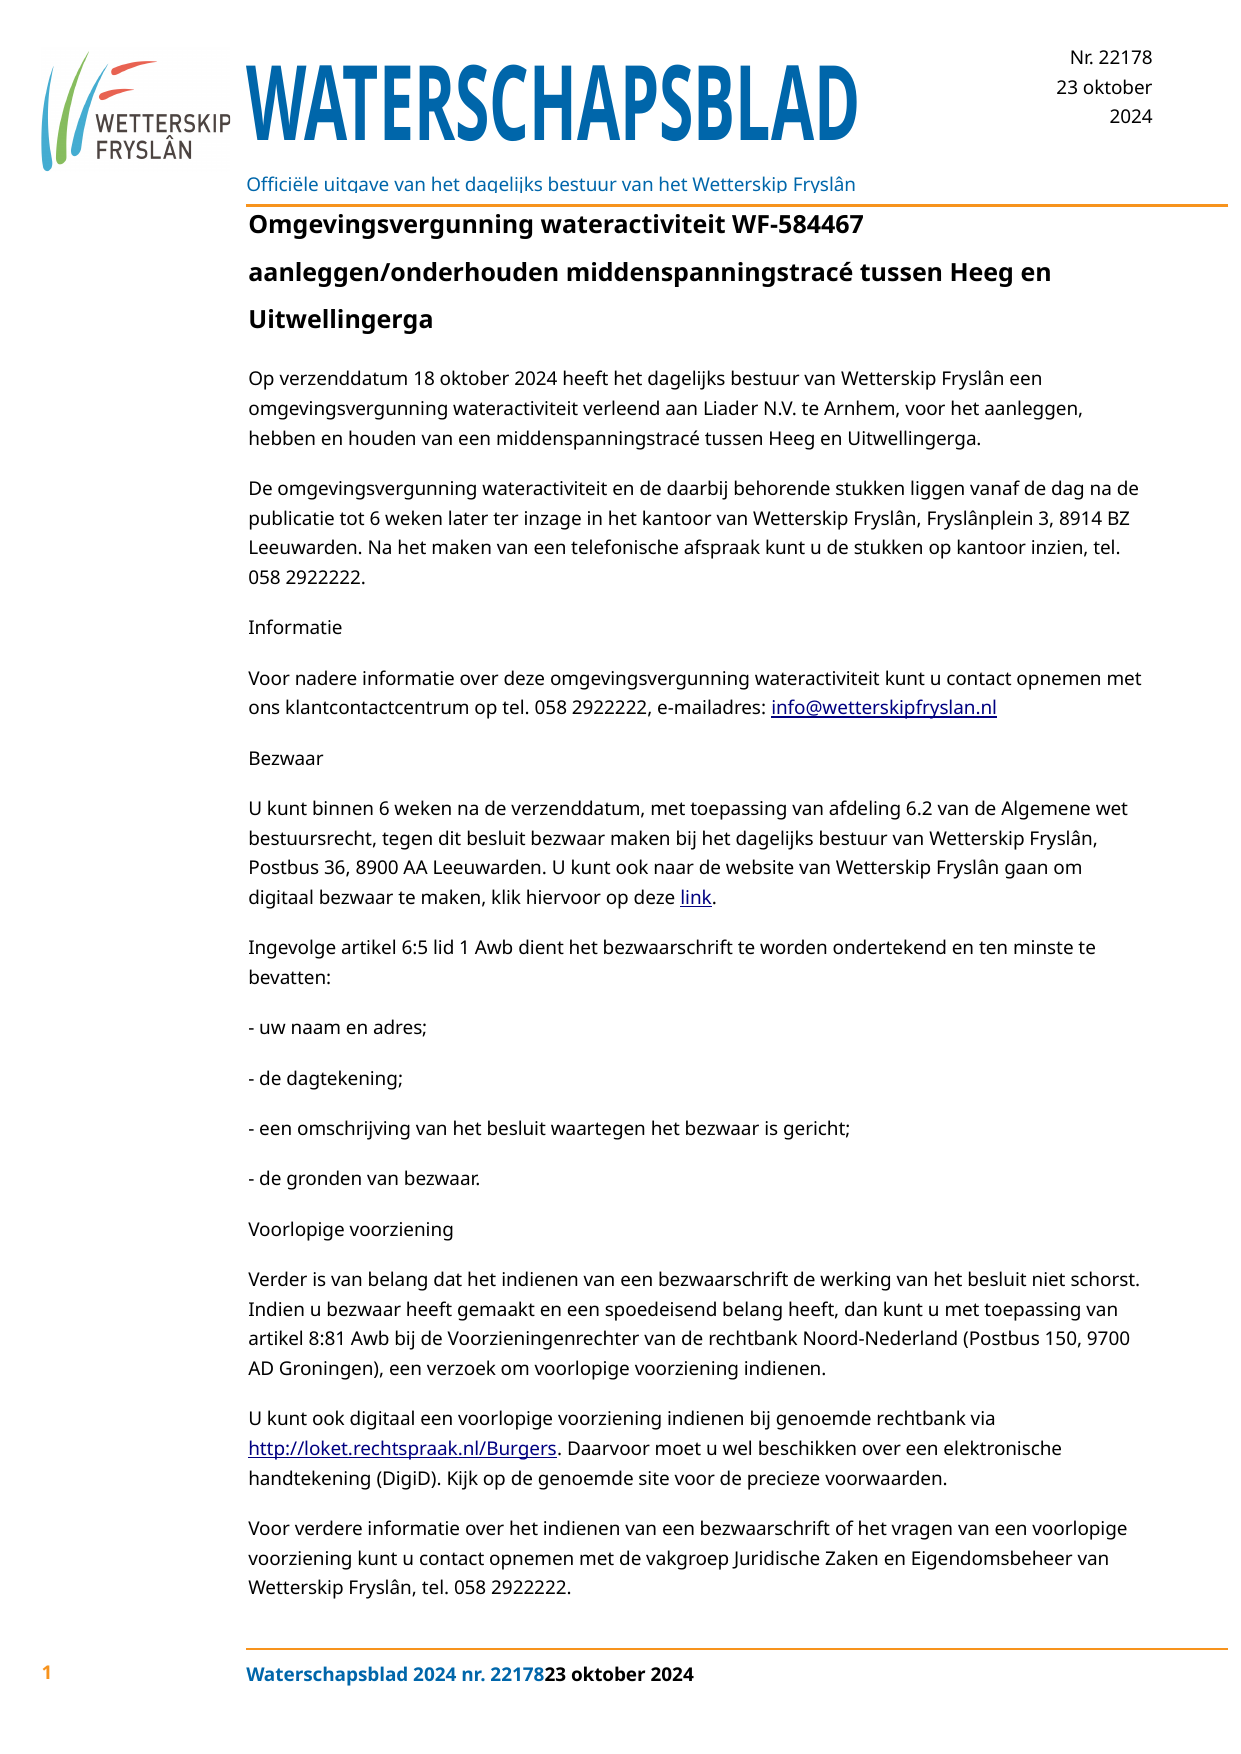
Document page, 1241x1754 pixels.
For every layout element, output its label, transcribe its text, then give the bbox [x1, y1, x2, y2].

text Informatie [248, 614, 1152, 640]
text Omgevingsvergunning wateractiviteit WF-584467 aanleggen/onderhouden middenspanningstracé tussen Heeg en Uitwellingerga [248, 207, 1152, 336]
text U kunt binnen 6 weken na de verzenddatum, met toepassing van afdeling 6.2 van de Algemene wet bestuursrecht, tegen dit besluit bezwaar maken bij het dagelijks bestuur van Wetterskip Fryslân, Postbus 36, 8900 AA Leeuwarden. U kunt ook naar de website van Wetterskip Fryslân gaan om digitaal bezwaar te maken, klik hiervoor op deze link. [248, 795, 1152, 909]
text - de dagtekening; [248, 1065, 1152, 1090]
text De omgevingsvergunning wateractiviteit en de daarbij behorende stukken liggen vanaf de dag na de publicatie tot 6 weken later ter inzage in het kantoor van Wetterskip Fryslân, Fryslânplein 3, 8914 BZ Leeuwarden. Na het maken van een telefonische afspraak kunt u de stukken op kantoor inzien, tel. 058 2922222. [248, 475, 1152, 589]
text Voorlopige voorziening [248, 1216, 1152, 1242]
text Voor verdere informatie over het indienen van een bezwaarschrift of het vragen van een voorlopige voorziening kunt u contact opnemen met de vakgroep Juridische Zaken en Eigendomsbeheer van Wetterskip Fryslân, tel. 058 2922222. [248, 1515, 1152, 1600]
text - een omschrijving van het besluit waartegen het bezwaar is gericht; [248, 1115, 1152, 1141]
picture [41, 47, 231, 172]
text - uw naam en adres; [248, 1014, 1152, 1040]
text Voor nadere informatie over deze omgevingsvergunning wateractiviteit kunt u contact opnemen met ons klantcontactcentrum op tel. 058 2922222, e-mailadres: info@wetterskipfryslan.nl [248, 665, 1152, 720]
text Ingevolge artikel 6:5 lid 1 Awb dient het bezwaarschrift te worden ondertekend en ten minste te bevatten: [248, 934, 1152, 989]
text - de gronden van bezwaar. [248, 1166, 1152, 1191]
text U kunt ook digitaal een voorlopige voorziening indienen bij genoemde rechtbank via http://loket.rechtspraak.nl/Burgers. Daarvoor moet u wel beschikken over een elektronische handtekening (DigiD). Kijk op de genoemde site voor de precieze voorwaarden. [248, 1406, 1152, 1490]
text Verder is van belang dat het indienen van een bezwaarschrift de werking van het besluit niet schorst. Indien u bezwaar heeft gemaakt en een spoedeisend belang heeft, dan kunt u met toepassing van artikel 8:81 Awb bij de Voorzieningenrechter van de rechtbank Noord-Nederland (Postbus 150, 9700 AD Groningen), een verzoek om voorlopige voorziening indienen. [248, 1266, 1152, 1381]
text Bezwaar [248, 745, 1152, 770]
text Op verzenddatum 18 oktober 2024 heeft het dagelijks bestuur van Wetterskip Fryslân een omgevingsvergunning wateractiviteit verleend aan Liader N.V. te Arnhem, voor het aanleggen, hebben en houden van een middenspanningstracé tussen Heeg en Uitwellingerga. [248, 366, 1152, 450]
